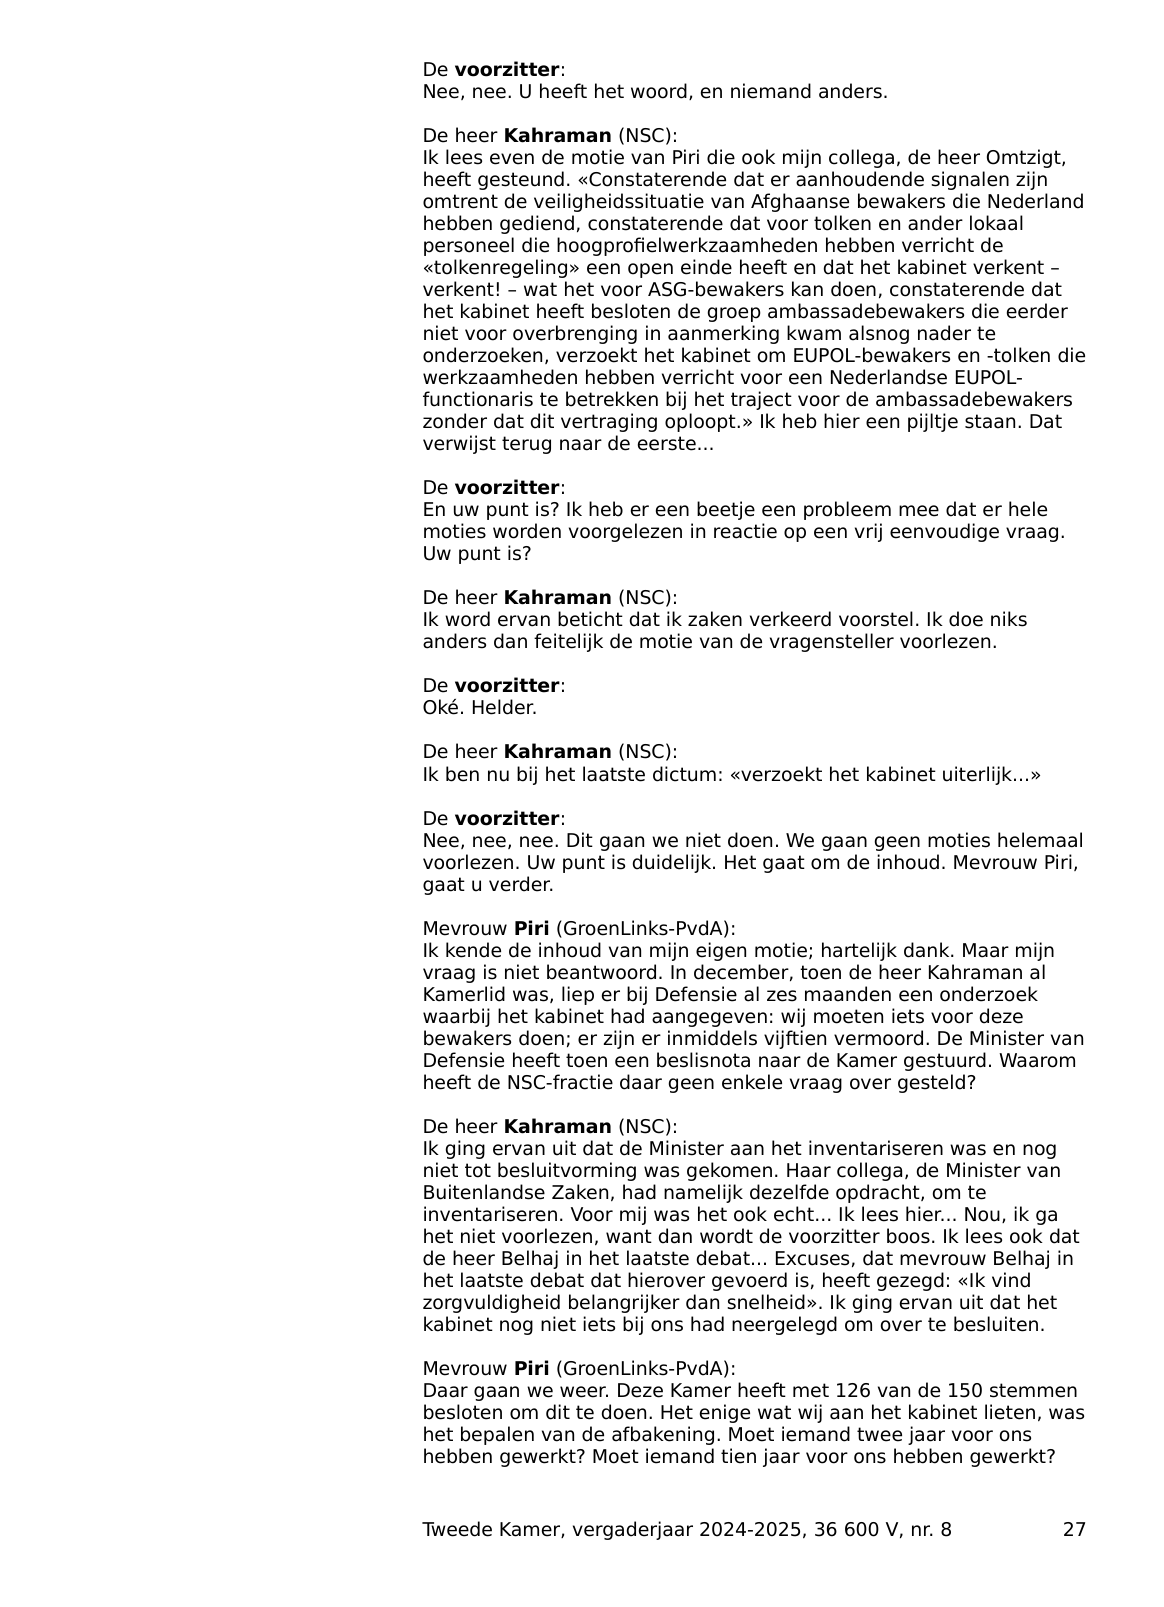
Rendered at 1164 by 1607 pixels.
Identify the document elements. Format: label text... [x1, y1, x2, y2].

text De heer Kahraman (NSC): [422, 587, 1087, 609]
text Ik kende de inhoud van mijn eigen motie; hartelijk dank. Maar mijn vraag is niet beantwoord. In december, toen de heer Kahraman al Kamerlid was, liep er bij Defensie al zes maanden een onderzoek waarbij het kabinet had aangegeven: wij moeten iets voor deze bewakers doen; er zijn er inmiddels vijftien vermoord. De Minister van Defensie heeft toen een beslisnota naar de Kamer gestuurd. Waarom heeft de NSC-fractie daar geen enkele vraag over gesteld? [422, 940, 1087, 1093]
text Ik word ervan beticht dat ik zaken verkeerd voorstel. Ik doe niks anders dan feitelijk de motie van de vragensteller voorlezen. [422, 609, 1087, 653]
text De voorzitter: [422, 59, 1087, 81]
text Daar gaan we weer. Deze Kamer heeft met 126 van de 150 stemmen besloten om dit te doen. Het enige wat wij aan het kabinet lieten, was het bepalen van de afbakening. Moet iemand twee jaar voor ons hebben gewerkt? Moet iemand tien jaar voor ons hebben gewerkt? [422, 1380, 1087, 1468]
text De voorzitter: [422, 675, 1087, 697]
text De heer Kahraman (NSC): [422, 1116, 1087, 1138]
text Nee, nee, nee. Dit gaan we niet doen. We gaan geen moties helemaal voorlezen. Uw punt is duidelijk. Het gaat om de inhoud. Mevrouw Piri, gaat u verder. [422, 829, 1087, 896]
text Nee, nee. U heeft het woord, en niemand anders. [422, 81, 1087, 103]
text Ik ben nu bij het laatste dictum: «verzoekt het kabinet uiterlijk...» [422, 763, 1087, 785]
text De heer Kahraman (NSC): [422, 125, 1087, 147]
text De voorzitter: [422, 808, 1087, 829]
text En uw punt is? Ik heb er een beetje een probleem mee dat er hele moties worden voorgelezen in reactie op een vrij eenvoudige vraag. Uw punt is? [422, 499, 1087, 565]
text De voorzitter: [422, 477, 1087, 499]
text De heer Kahraman (NSC): [422, 741, 1087, 763]
text Mevrouw Piri (GroenLinks-PvdA): [422, 1358, 1087, 1380]
text Ik ging ervan uit dat de Minister aan het inventariseren was en nog niet tot besluitvorming was gekomen. Haar collega, de Minister van Buitenlandse Zaken, had namelijk dezelfde opdracht, om te inventariseren. Voor mij was het ook echt... Ik lees hier... Nou, ik ga het niet voorlezen, want dan wordt de voorzitter boos. Ik lees ook dat de heer Belhaj in het laatste debat... Excuses, dat mevrouw Belhaj in het laatste debat dat hierover gevoerd is, heeft gezegd: «Ik vind zorgvuldigheid belangrijker dan snelheid». Ik ging ervan uit dat het kabinet nog niet iets bij ons had neergelegd om over te besluiten. [422, 1138, 1087, 1336]
text Mevrouw Piri (GroenLinks-PvdA): [422, 918, 1087, 940]
text Oké. Helder. [422, 697, 1087, 719]
text Ik lees even de motie van Piri die ook mijn collega, de heer Omtzigt, heeft gesteund. «Constaterende dat er aanhoudende signalen zijn omtrent de veiligheidssituatie van Afghaanse bewakers die Nederland hebben gediend, constaterende dat voor tolken en ander lokaal personeel die hoogprofielwerkzaamheden hebben verricht de «tolkenregeling» een open einde heeft en dat het kabinet verkent – verkent! – wat het voor ASG-bewakers kan doen, constaterende dat het kabinet heeft besloten de groep ambassadebewakers die eerder niet voor overbrenging in aanmerking kwam alsnog nader te onderzoeken, verzoekt het kabinet om EUPOL-bewakers en -tolken die werkzaamheden hebben verricht voor een Nederlandse EUPOL-functionaris te betrekken bij het traject voor de ambassadebewakers zonder dat dit vertraging oploopt.» Ik heb hier een pijltje staan. Dat verwijst terug naar de eerste... [422, 147, 1087, 455]
